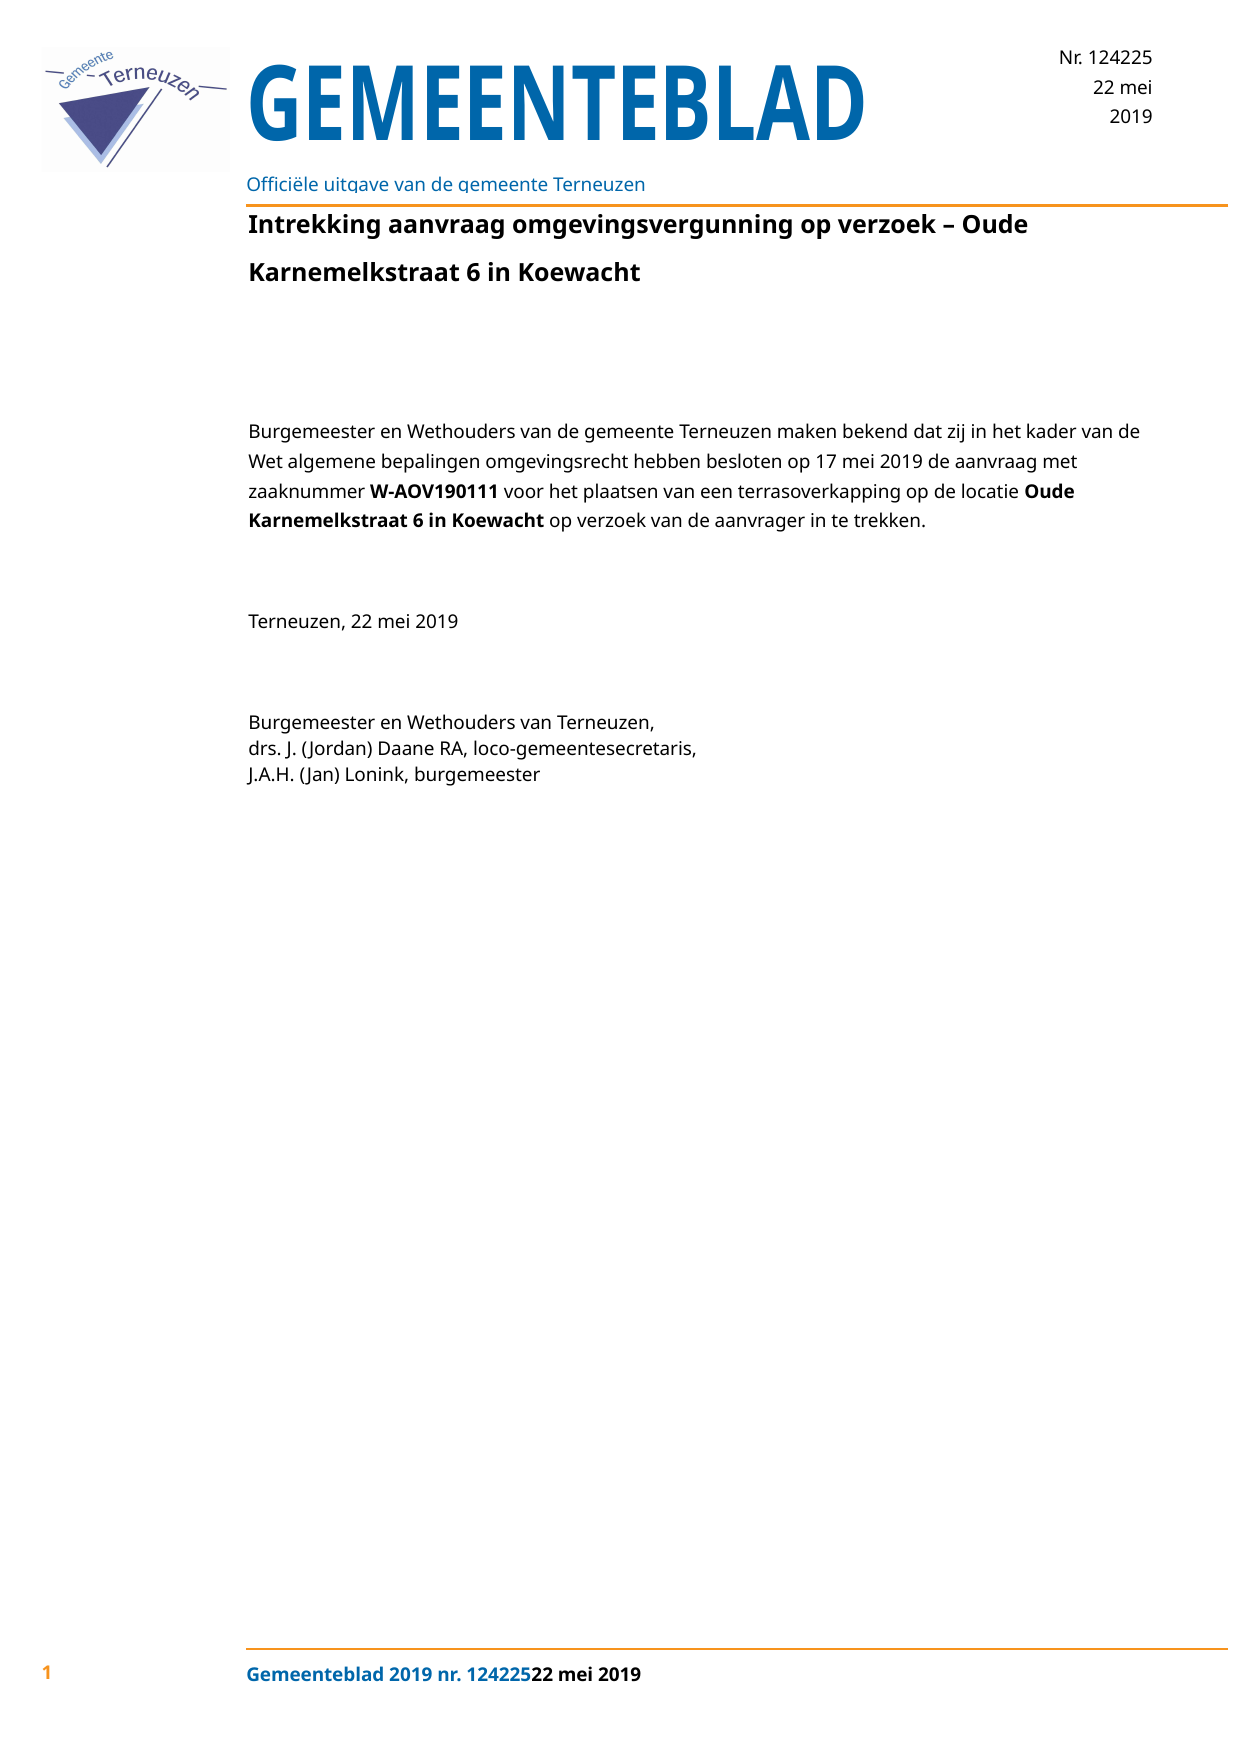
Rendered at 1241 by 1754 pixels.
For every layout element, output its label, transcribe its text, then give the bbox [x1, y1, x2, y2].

table_cell J.A.H. (Jan) Lonink, burgemeester [248, 761, 1152, 786]
picture [41, 47, 231, 172]
text Burgemeester en Wethouders van de gemeente Terneuzen maken bekend dat zij in het kader van de Wet algemene bepalingen omgevingsrecht hebben besloten op 17 mei 2019 de aanvraag met zaaknummer W-AOV190111 voor het plaatsen van een terrasoverkapping op de locatie Oude Karnemelkstraat 6 in Koewacht op verzoek van de aanvrager in te trekken. [248, 419, 1152, 533]
table_cell [248, 786, 700, 812]
table_cell drs. J. (Jordan) Daane RA, loco-gemeentesecretaris, [248, 735, 700, 761]
text Terneuzen, 22 mei 2019 [248, 608, 1152, 634]
table_cell [700, 786, 1152, 812]
text Intrekking aanvraag omgevingsvergunning op verzoek – Oude Karnemelkstraat 6 in Koewacht [248, 207, 1152, 288]
table_cell [700, 735, 1152, 761]
table_header Burgemeester en Wethouders van Terneuzen, [248, 709, 1152, 735]
